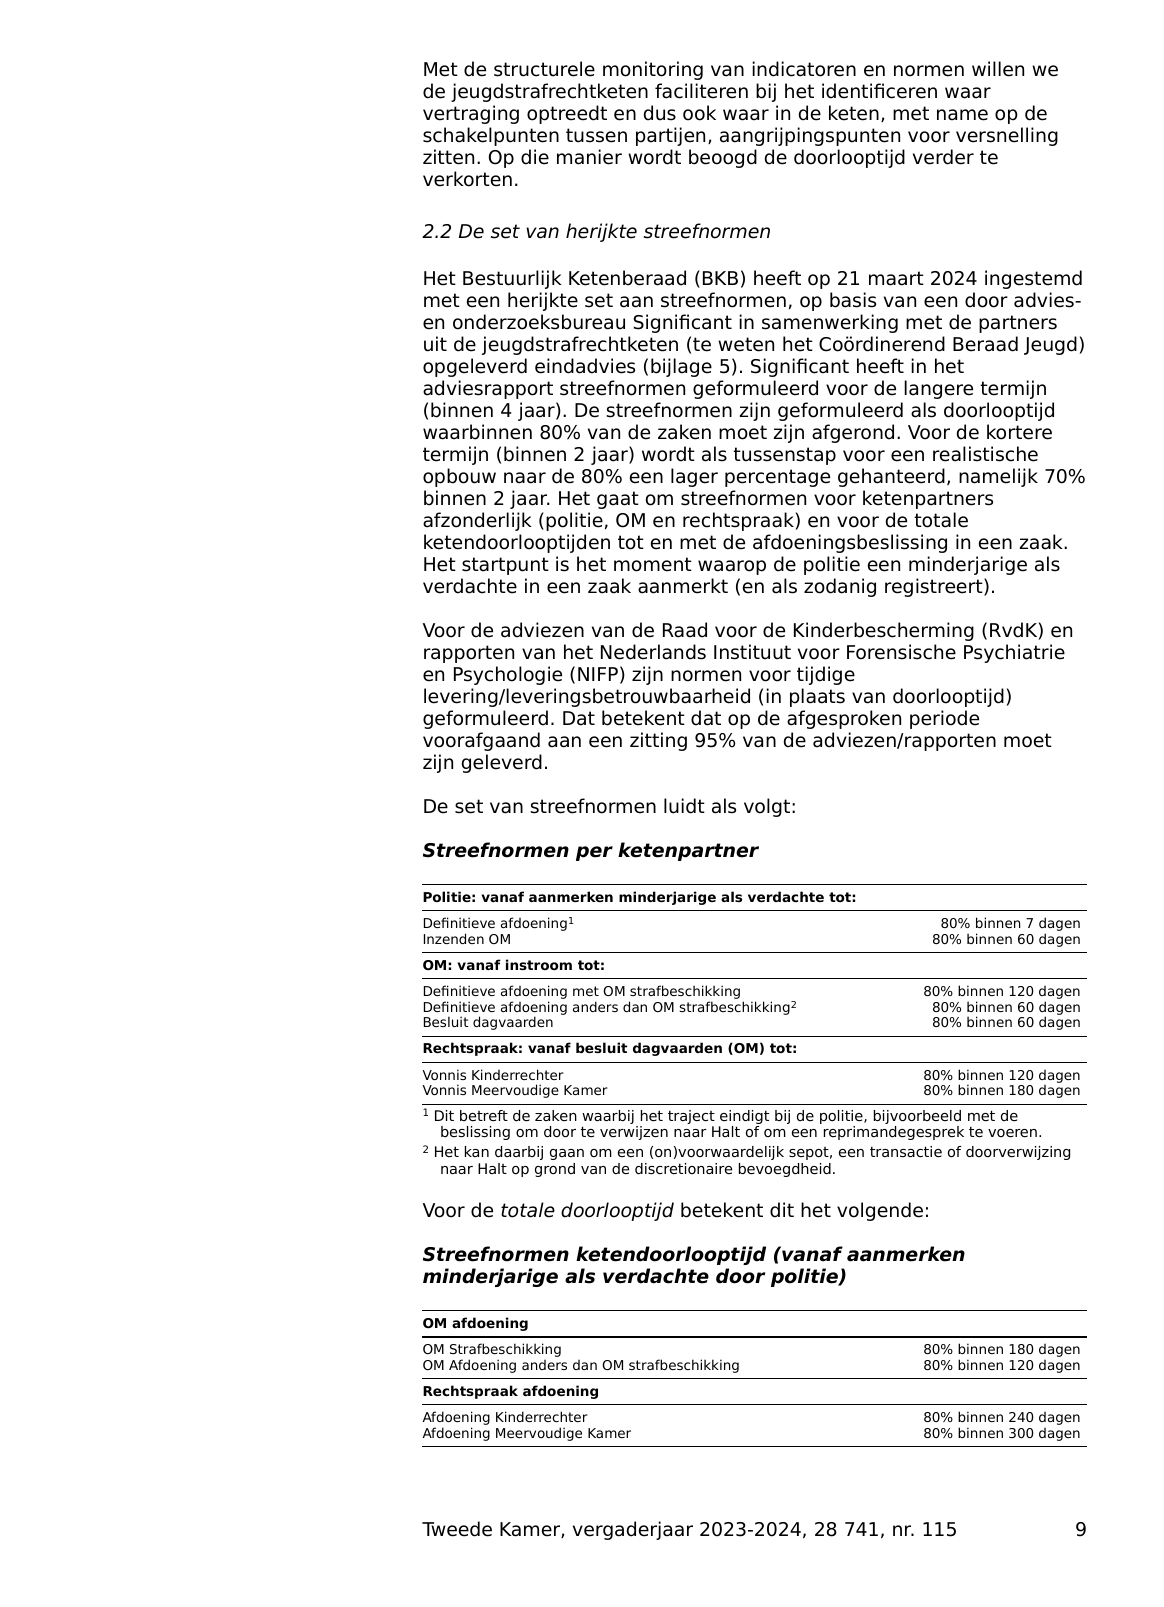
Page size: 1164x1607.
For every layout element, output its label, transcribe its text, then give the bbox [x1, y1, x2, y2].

text Voor de totale doorlooptijd betekent dit het volgende: [422, 1200, 1087, 1222]
table_cell 80% binnen 60 dagen [910, 1015, 1087, 1036]
table_cell Vonnis Kinderrechter [422, 1063, 909, 1083]
table_cell OM: vanaf instroom tot: [422, 953, 1087, 978]
text Het Bestuurlijk Ketenberaad (BKB) heeft op 21 maart 2024 ingestemd met een herijkte set aan streefnormen, op basis van een door advies- en onderzoeksbureau Significant in samenwerking met de partners uit de jeugdstrafrechtketen (te weten het Coördinerend Beraad Jeugd) opgeleverd eindadvies (bijlage 5). Significant heeft in het adviesrapport streefnormen geformuleerd voor de langere termijn (binnen 4 jaar). De streefnormen zijn geformuleerd als doorlooptijd waarbinnen 80% van de zaken moet zijn afgerond. Voor de kortere termijn (binnen 2 jaar) wordt als tussenstap voor een realistische opbouw naar de 80% een lager percentage gehanteerd, namelijk 70% binnen 2 jaar. Het gaat om streefnormen voor ketenpartners afzonderlijk (politie, OM en rechtspraak) en voor de totale ketendoorlooptijden tot en met de afdoeningsbeslissing in een zaak. Het startpunt is het moment waarop de politie een minderjarige als verdachte in een zaak aanmerkt (en als zodanig registreert). [422, 268, 1087, 598]
table_cell OM Strafbeschikking [422, 1338, 909, 1358]
table_cell 80% binnen 180 dagen [910, 1083, 1087, 1104]
table_cell Rechtspraak afdoening [422, 1379, 1087, 1404]
table_cell 1 Dit betreft de zaken waarbij het traject eindigt bij de politie, bijvoorbeeld met de beslissing om door te verwijzen naar Halt of om een reprimandegesprek te voeren. 2 Het kan daarbij gaan om een (on)voorwaardelijk sepot, een transactie of doorverwijzing naar Halt op grond van de discretionaire bevoegdheid. [422, 1105, 1087, 1178]
text Voor de adviezen van de Raad voor de Kinderbescherming (RvdK) en rapporten van het Nederlands Instituut voor Forensische Psychiatrie en Psychologie (NIFP) zijn normen voor tijdige levering/leveringsbetrouwbaarheid (in plaats van doorlooptijd) geformuleerd. Dat betekent dat op de afgesproken periode voorafgaand aan een zitting 95% van de adviezen/rapporten moet zijn geleverd. [422, 620, 1087, 774]
table_cell Afdoening Meervoudige Kamer [422, 1426, 909, 1446]
subtitle Streefnormen per ketenpartner [422, 840, 1087, 862]
table_header Politie: vanaf aanmerken minderjarige als verdachte tot: [422, 885, 1087, 910]
table_cell 80% binnen 180 dagen [910, 1338, 1087, 1358]
table_cell 80% binnen 300 dagen [910, 1426, 1087, 1446]
table_cell OM Afdoening anders dan OM strafbeschikking [422, 1358, 909, 1378]
subtitle Streefnormen ketendoorlooptijd (vanaf aanmerken minderjarige als verdachte door politie) [422, 1244, 1087, 1288]
table_cell Definitieve afdoening anders dan OM strafbeschikking2 [422, 1000, 909, 1015]
subtitle 2.2 De set van herijkte streefnormen [422, 221, 1087, 243]
table_cell 80% binnen 60 dagen [910, 1000, 1087, 1015]
table_cell Vonnis Meervoudige Kamer [422, 1083, 909, 1104]
table_header OM afdoening [422, 1311, 1087, 1336]
table_cell Definitieve afdoening1 [422, 911, 909, 931]
table_cell Rechtspraak: vanaf besluit dagvaarden (OM) tot: [422, 1037, 1087, 1062]
table_cell Besluit dagvaarden [422, 1015, 909, 1036]
table_cell Afdoening Kinderrechter [422, 1405, 909, 1426]
table_cell Definitieve afdoening met OM strafbeschikking [422, 979, 909, 999]
table_cell 80% binnen 120 dagen [910, 979, 1087, 999]
table_cell Inzenden OM [422, 931, 909, 952]
table_cell 80% binnen 240 dagen [910, 1405, 1087, 1426]
table_cell 80% binnen 120 dagen [910, 1358, 1087, 1378]
table_cell 80% binnen 120 dagen [910, 1063, 1087, 1083]
table_cell 80% binnen 7 dagen [910, 911, 1087, 931]
text De set van streefnormen luidt als volgt: [422, 796, 1087, 818]
table_cell 80% binnen 60 dagen [910, 931, 1087, 952]
text Met de structurele monitoring van indicatoren en normen willen we de jeugdstrafrechtketen faciliteren bij het identificeren waar vertraging optreedt en dus ook waar in de keten, met name op de schakelpunten tussen partijen, aangrijpingspunten voor versnelling zitten. Op die manier wordt beoogd de doorlooptijd verder te verkorten. [422, 59, 1087, 191]
